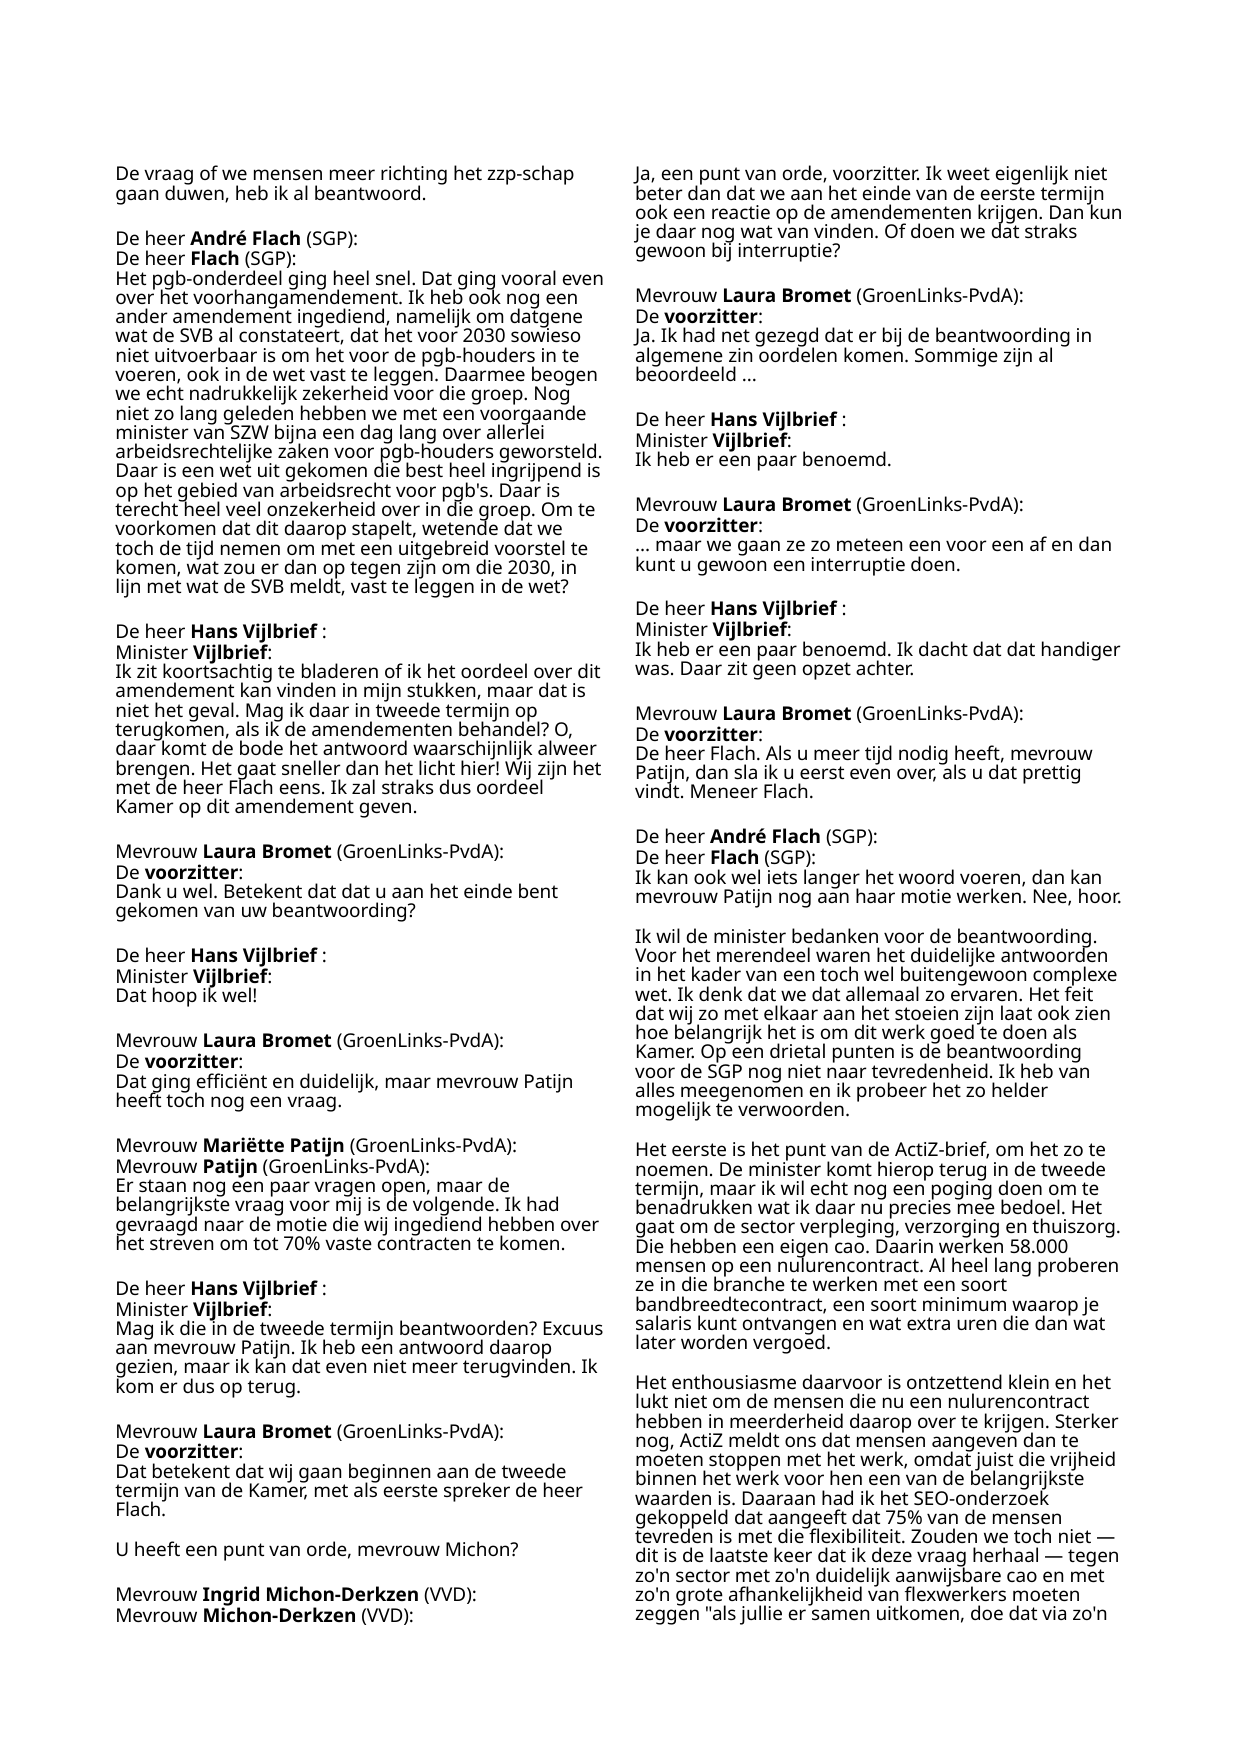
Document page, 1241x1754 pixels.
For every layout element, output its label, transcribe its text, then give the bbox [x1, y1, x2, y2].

text De heer Hans Vijlbrief : [635, 596, 1125, 621]
text De heer Flach (SGP): [115, 250, 605, 270]
text Mag ik die in de tweede termijn beantwoorden? Excuus aan mevrouw Patijn. Ik heb een antwoord daarop gezien, maar ik kan dat even niet meer terugvinden. Ik kom er dus op terug. [115, 1320, 605, 1397]
text Het pgb-onderdeel ging heel snel. Dat ging vooral even over het voorhangamendement. Ik heb ook nog een ander amendement ingediend, namelijk om datgene wat de SVB al constateert, dat het voor 2030 sowieso niet uitvoerbaar is om het voor de pgb-houders in te voeren, ook in de wet vast te leggen. Daarmee beogen we echt nadrukkelijk zekerheid voor die groep. Nog niet zo lang geleden hebben we met een voorgaande minister van SZW bijna een dag lang over allerlei arbeidsrechtelijke zaken voor pgb-houders geworsteld. Daar is een wet uit gekomen die best heel ingrijpend is op het gebied van arbeidsrecht voor pgb's. Daar is terecht heel veel onzekerheid over in die groep. Om te voorkomen dat dit daarop stapelt, wetende dat we toch de tijd nemen om met een uitgebreid voorstel te komen, wat zou er dan op tegen zijn om die 2030, in lijn met wat de SVB meldt, vast te leggen in de wet? [115, 270, 605, 597]
text De voorzitter: [635, 308, 1125, 327]
text De voorzitter: [115, 864, 605, 883]
text Mevrouw Mariëtte Patijn (GroenLinks-PvdA): [115, 1132, 605, 1158]
text De heer Hans Vijlbrief : [115, 942, 605, 968]
text Minister Vijlbrief: [115, 644, 605, 663]
text Ja. Ik had net gezegd dat er bij de beantwoording in algemene zin oordelen komen. Sommige zijn al beoordeeld ... [635, 327, 1125, 385]
text Minister Vijlbrief: [115, 968, 605, 987]
text Dat hoop ik wel! [115, 987, 605, 1007]
text Mevrouw Laura Bromet (GroenLinks-PvdA): [635, 491, 1125, 517]
text Minister Vijlbrief: [635, 432, 1125, 451]
text Mevrouw Laura Bromet (GroenLinks-PvdA): [115, 1418, 605, 1443]
text ... maar we gaan ze zo meteen een voor een af en dan kunt u gewoon een interruptie doen. [635, 536, 1125, 575]
text De voorzitter: [115, 1053, 605, 1073]
text De heer Hans Vijlbrief : [635, 406, 1125, 432]
text Dat betekent dat wij gaan beginnen aan de tweede termijn van de Kamer, met als eerste spreker de heer Flach. [115, 1463, 605, 1521]
text De heer André Flach (SGP): [635, 824, 1125, 849]
text Mevrouw Laura Bromet (GroenLinks-PvdA): [635, 700, 1125, 726]
text De voorzitter: [115, 1443, 605, 1463]
text De heer Hans Vijlbrief : [115, 618, 605, 644]
text Mevrouw Michon-Derkzen (VVD): [115, 1607, 605, 1626]
text Mevrouw Laura Bromet (GroenLinks-PvdA): [115, 838, 605, 864]
text De heer André Flach (SGP): [115, 225, 605, 250]
text Ik zit koortsachtig te bladeren of ik het oordeel over dit amendement kan vinden in mijn stukken, maar dat is niet het geval. Mag ik daar in tweede termijn op terugkomen, als ik de amendementen behandel? O, daar komt de bode het antwoord waarschijnlijk alweer brengen. Het gaat sneller dan het licht hier! Wij zijn het met de heer Flach eens. Ik zal straks dus oordeel Kamer op dit amendement geven. [115, 663, 605, 817]
text Ja, een punt van orde, voorzitter. Ik weet eigenlijk niet beter dan dat we aan het einde van de eerste termijn ook een reactie op de amendementen krijgen. Dan kun je daar nog wat van vinden. Of doen we dat straks gewoon bij interruptie? [635, 165, 1125, 262]
text Ik heb er een paar benoemd. Ik dacht dat dat handiger was. Daar zit geen opzet achter. [635, 641, 1125, 679]
text Minister Vijlbrief: [635, 621, 1125, 641]
text Mevrouw Ingrid Michon-Derkzen (VVD): [115, 1581, 605, 1607]
text De voorzitter: [635, 726, 1125, 745]
text Er staan nog een paar vragen open, maar de belangrijkste vraag voor mij is de volgende. Ik had gevraagd naar de motie die wij ingediend hebben over het streven om tot 70% vaste contracten te komen. [115, 1177, 605, 1254]
text Het enthousiasme daarvoor is ontzettend klein en het lukt niet om de mensen die nu een nulurencontract hebben in meerderheid daarop over te krijgen. Sterker nog, ActiZ meldt ons dat mensen aangeven dan te moeten stoppen met het werk, omdat juist die vrijheid binnen het werk voor hen een van de belangrijkste waarden is. Daaraan had ik het SEO-onderzoek gekoppeld dat aangeeft dat 75% van de mensen tevreden is met die flexibiliteit. Zouden we toch niet — dit is de laatste keer dat ik deze vraag herhaal — tegen zo'n sector met zo'n duidelijk aanwijsbare cao en met zo'n grote afhankelijkheid van flexwerkers moeten zeggen "als jullie er samen uitkomen, doe dat via zo'n [635, 1374, 1125, 1624]
text Dank u wel. Betekent dat dat u aan het einde bent gekomen van uw beantwoording? [115, 883, 605, 922]
text Ik wil de minister bedanken voor de beantwoording. Voor het merendeel waren het duidelijke antwoorden in het kader van een toch wel buitengewoon complexe wet. Ik denk dat we dat allemaal zo ervaren. Het feit dat wij zo met elkaar aan het stoeien zijn laat ook zien hoe belangrijk het is om dit werk goed te doen als Kamer. Op een drietal punten is de beantwoording voor de SGP nog niet naar tevredenheid. Ik heb van alles meegenomen en ik probeer het zo helder mogelijk te verwoorden. [635, 928, 1125, 1121]
text Minister Vijlbrief: [115, 1301, 605, 1320]
text U heeft een punt van orde, mevrouw Michon? [115, 1541, 605, 1561]
text De heer Flach (SGP): [635, 849, 1125, 869]
text De voorzitter: [635, 517, 1125, 536]
text Ik kan ook wel iets langer het woord voeren, dan kan mevrouw Patijn nog aan haar motie werken. Nee, hoor. [635, 869, 1125, 907]
text De vraag of we mensen meer richting het zzp-schap gaan duwen, heb ik al beantwoord. [115, 165, 605, 204]
text Dat ging efficiënt en duidelijk, maar mevrouw Patijn heeft toch nog een vraag. [115, 1073, 605, 1111]
text Mevrouw Patijn (GroenLinks-PvdA): [115, 1158, 605, 1177]
text Ik heb er een paar benoemd. [635, 451, 1125, 470]
text Mevrouw Laura Bromet (GroenLinks-PvdA): [115, 1028, 605, 1053]
text De heer Flach. Als u meer tijd nodig heeft, mevrouw Patijn, dan sla ik u eerst even over, als u dat prettig vindt. Meneer Flach. [635, 745, 1125, 803]
text Mevrouw Laura Bromet (GroenLinks-PvdA): [635, 282, 1125, 308]
text Het eerste is het punt van de ActiZ-brief, om het zo te noemen. De minister komt hierop terug in de tweede termijn, maar ik wil echt nog een poging doen om te benadrukken wat ik daar nu precies mee bedoel. Het gaat om de sector verpleging, verzorging en thuiszorg. Die hebben een eigen cao. Daarin werken 58.000 mensen op een nulurencontract. Al heel lang proberen ze in die branche te werken met een soort bandbreedtecontract, een soort minimum waarop je salaris kunt ontvangen en wat extra uren die dan wat later worden vergoed. [635, 1141, 1125, 1353]
text De heer Hans Vijlbrief : [115, 1275, 605, 1301]
